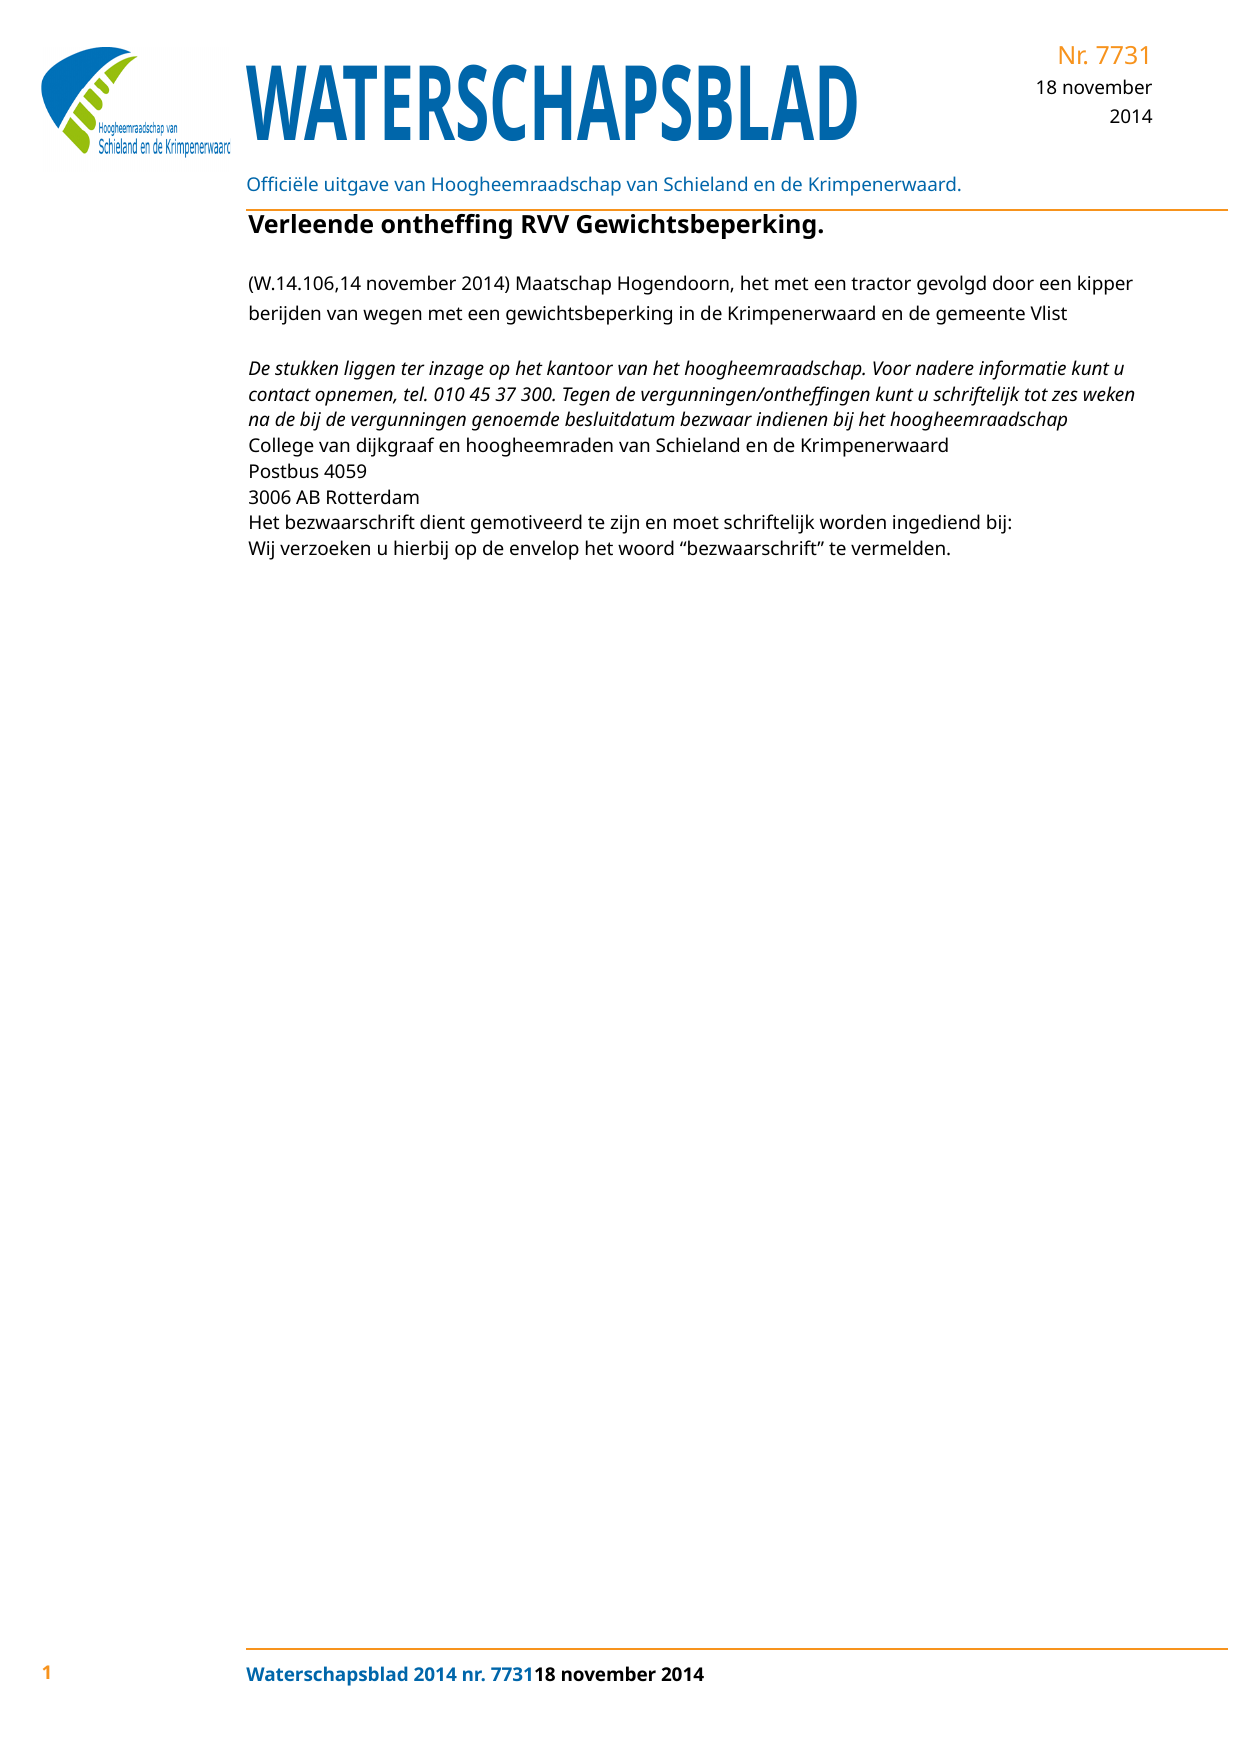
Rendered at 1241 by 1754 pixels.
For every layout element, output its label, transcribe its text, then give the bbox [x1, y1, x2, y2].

text College van dijkgraaf en hoogheemraden van Schieland en de Krimpenerwaard [248, 432, 1152, 458]
text 3006 AB Rotterdam [248, 484, 1152, 509]
text De stukken liggen ter inzage op het kantoor van het hoogheemraadschap. Voor nadere informatie kunt u contact opnemen, tel. 010 45 37 300. Tegen de vergunningen/ontheffingen kunt u schriftelijk tot zes weken na de bij de vergunningen genoemde besluitdatum bezwaar indienen bij het hoogheemraadschap [248, 355, 1152, 432]
text Postbus 4059 [248, 458, 1152, 484]
text Het bezwaarschrift dient gemotiveerd te zijn en moet schriftelijk worden ingediend bij: [248, 509, 1152, 535]
picture [41, 47, 231, 172]
text (W.14.106,14 november 2014) Maatschap Hogendoorn, het met een tractor gevolgd door een kipper berijden van wegen met een gewichtsbeperking in de Krimpenerwaard en de gemeente Vlist [248, 270, 1152, 326]
text Wij verzoeken u hierbij op de envelop het woord “bezwaarschrift” te vermelden. [248, 535, 1152, 561]
text Verleende ontheffing RVV Gewichtsbeperking. [248, 211, 1152, 241]
